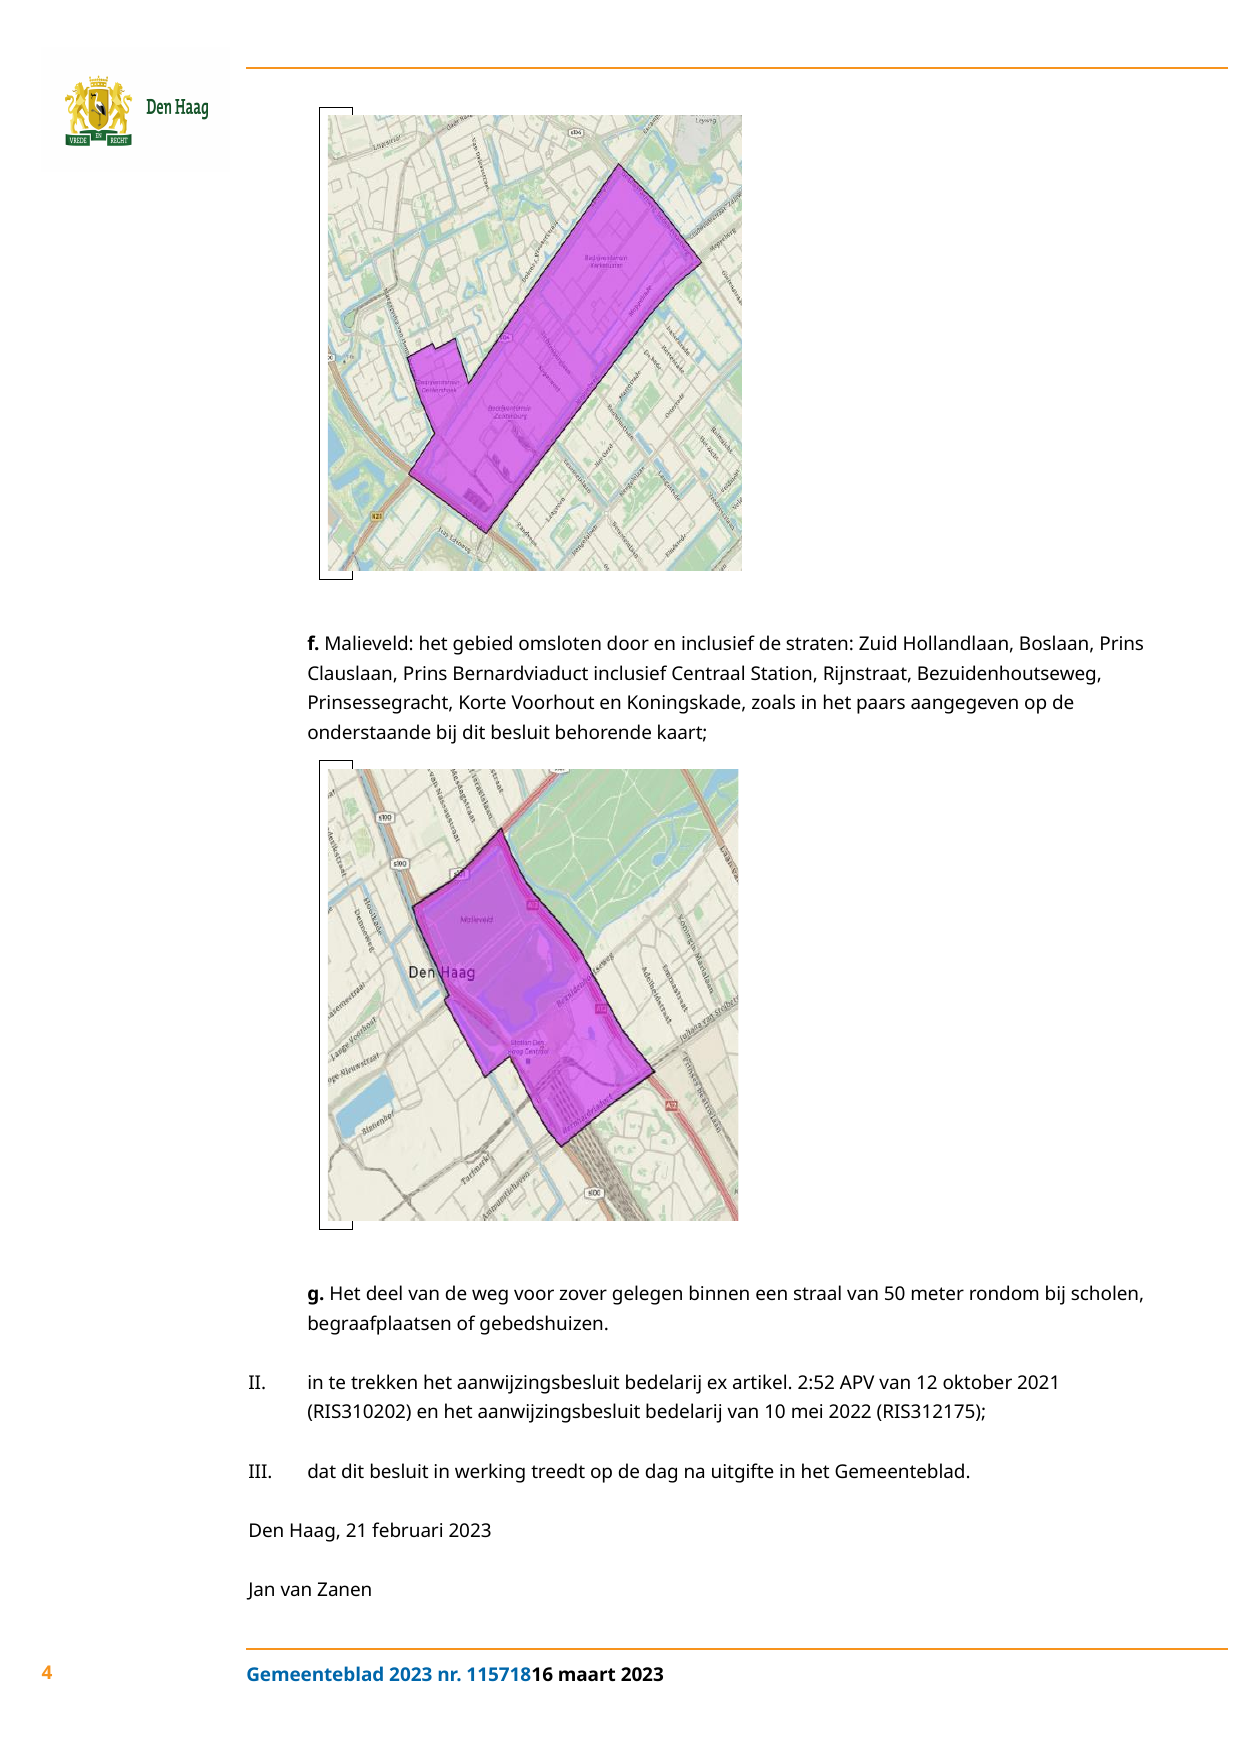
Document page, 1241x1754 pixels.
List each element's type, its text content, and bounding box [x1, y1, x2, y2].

list f. Malieveld: het gebied omsloten door en inclusief de straten: Zuid Hollandlaan, Boslaan, Prins Clauslaan, Prins Bernardviaduct inclusief Centraal Station, Rijnstraat, Bezuidenhoutseweg, Prinsessegracht, Korte Voorhout en Koningskade, zoals in het paars aangegeven op de onderstaande bij dit besluit behorende kaart; [248, 630, 1152, 745]
text Den Haag, 21 februari 2023 [248, 1517, 1152, 1543]
list in te trekken het aanwijzingsbesluit bedelarij ex artikel. 2:52 APV van 12 oktober 2021 (RIS310202) en het aanwijzingsbesluit bedelarij van 10 mei 2022 (RIS312175); [248, 1369, 1152, 1424]
picture [41, 47, 231, 172]
picture [327, 769, 739, 1221]
picture [327, 115, 742, 571]
text Jan van Zanen [248, 1576, 1152, 1602]
list g. Het deel van de weg voor zover gelegen binnen een straal van 50 meter rondom bij scholen, begraafplaatsen of gebedshuizen. [248, 1280, 1152, 1336]
list dat dit besluit in werking treedt op de dag na uitgifte in het Gemeenteblad. [248, 1458, 1152, 1484]
